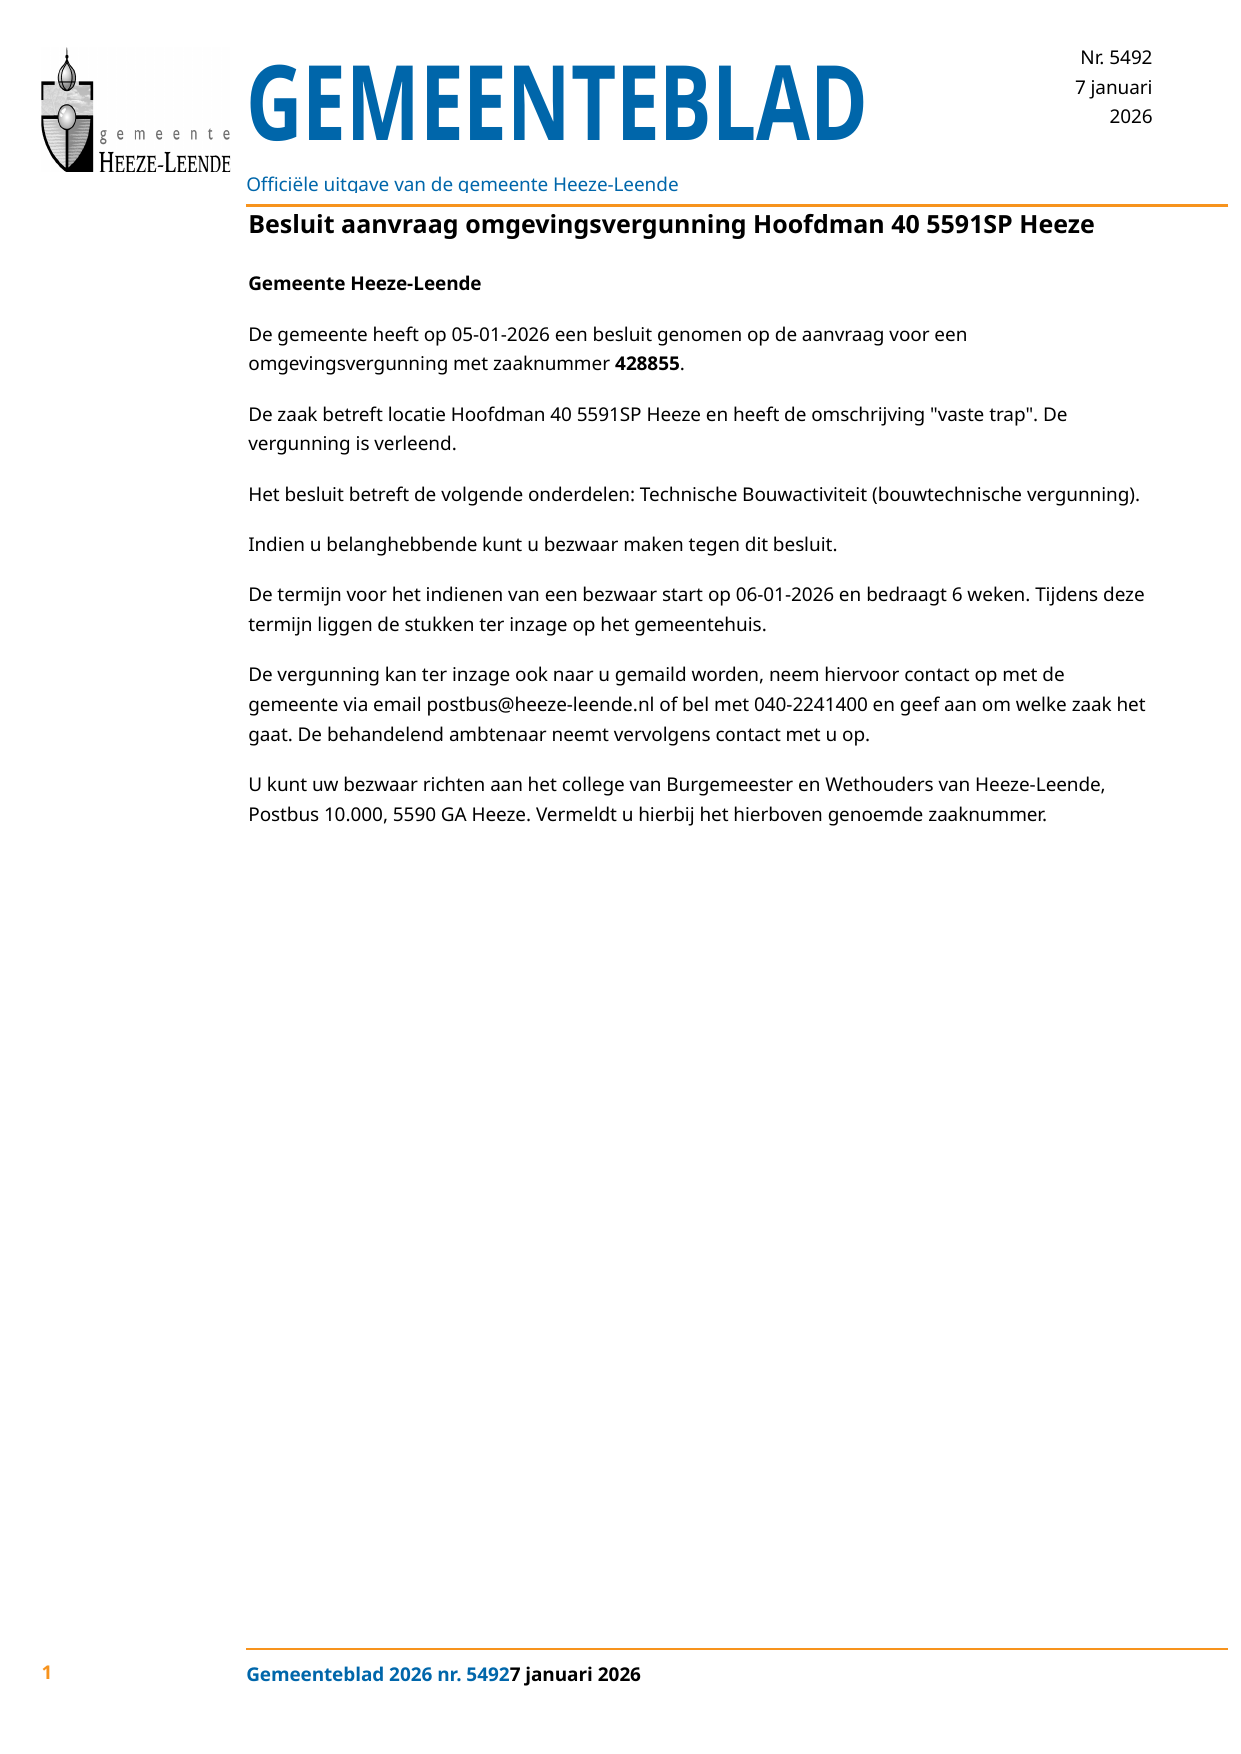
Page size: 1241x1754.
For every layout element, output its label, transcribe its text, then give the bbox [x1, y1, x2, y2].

text U kunt uw bezwaar richten aan het college van Burgemeester en Wethouders van Heeze-Leende, Postbus 10.000, 5590 GA Heeze. Vermeldt u hierbij het hierboven genoemde zaaknummer. [248, 771, 1152, 826]
text Het besluit betreft de volgende onderdelen: Technische Bouwactiviteit (bouwtechnische vergunning). [248, 481, 1152, 506]
text Gemeente Heeze-Leende [248, 270, 1152, 296]
text De vergunning kan ter inzage ook naar u gemaild worden, neem hiervoor contact op met de gemeente via email postbus@heeze-leende.nl of bel met 040-2241400 en geef aan om welke zaak het gaat. De behandelend ambtenaar neemt vervolgens contact met u op. [248, 662, 1152, 746]
text De gemeente heeft op 05-01-2026 een besluit genomen op de aanvraag voor een omgevingsvergunning met zaaknummer 428855. [248, 321, 1152, 376]
text De termijn voor het indienen van een bezwaar start op 06-01-2026 en bedraagt 6 weken. Tijdens deze termijn liggen de stukken ter inzage op het gemeentehuis. [248, 582, 1152, 637]
text De zaak betreft locatie Hoofdman 40 5591SP Heeze en heeft de omschrijving "vaste trap". De vergunning is verleend. [248, 401, 1152, 456]
text Besluit aanvraag omgevingsvergunning Hoofdman 40 5591SP Heeze [248, 207, 1152, 241]
picture [41, 47, 231, 172]
text Indien u belanghebbende kunt u bezwaar maken tegen dit besluit. [248, 531, 1152, 557]
